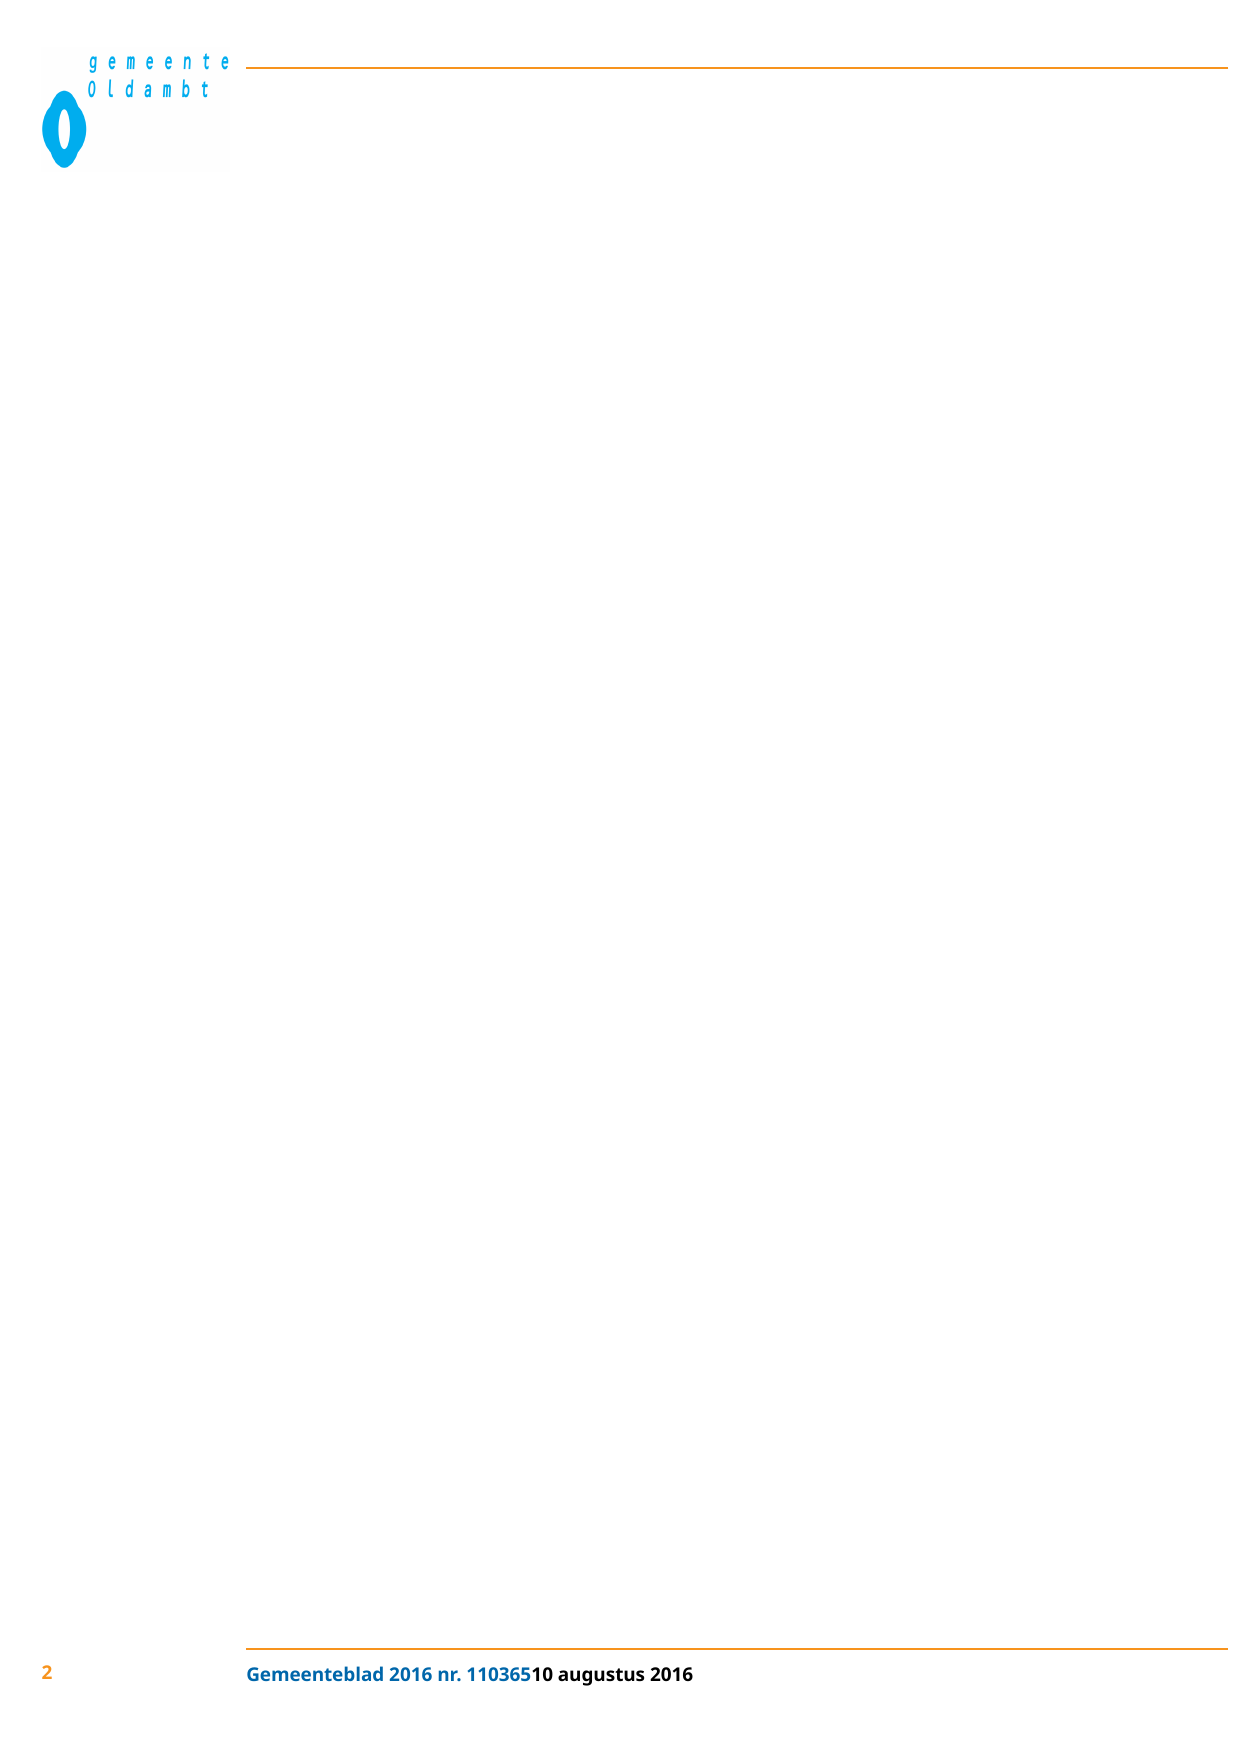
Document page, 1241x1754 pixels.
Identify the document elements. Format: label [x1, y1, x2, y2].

picture [41, 47, 231, 172]
